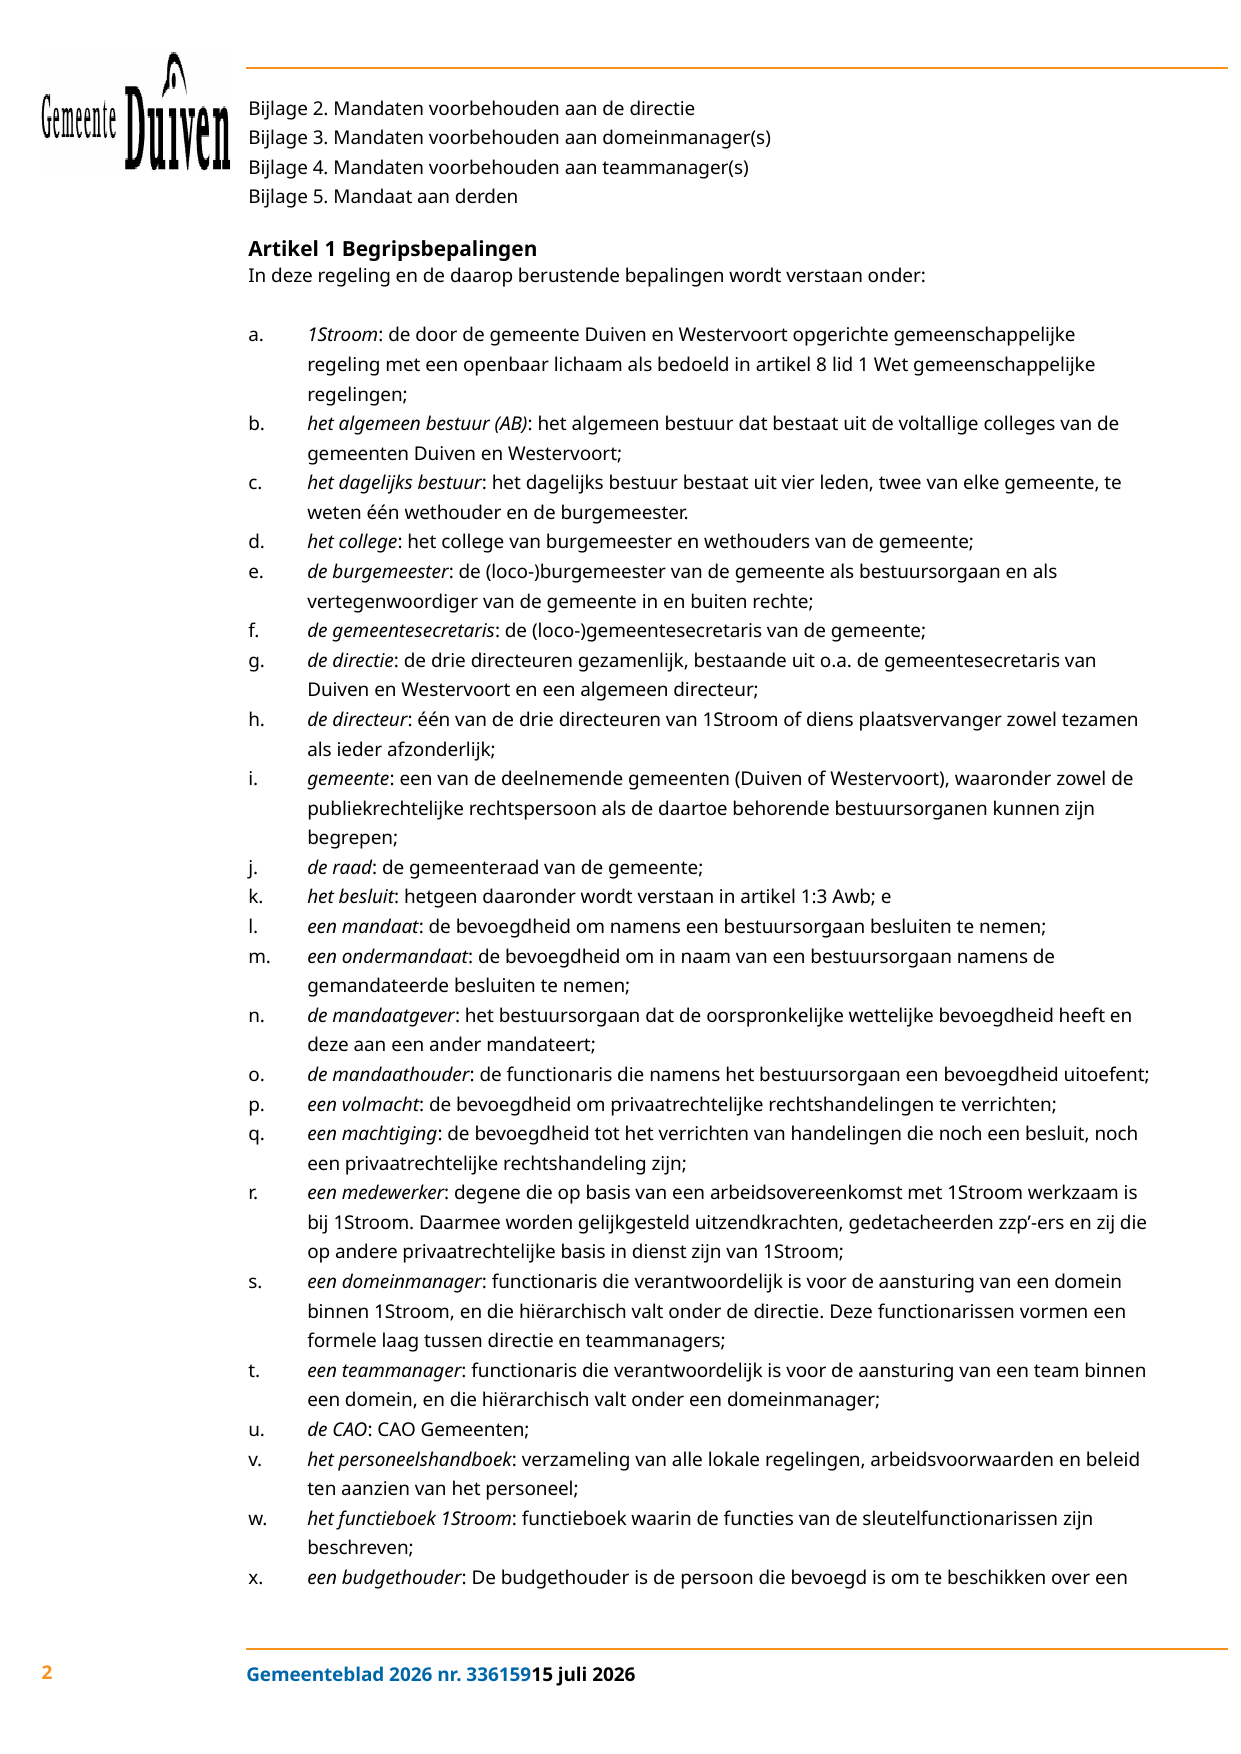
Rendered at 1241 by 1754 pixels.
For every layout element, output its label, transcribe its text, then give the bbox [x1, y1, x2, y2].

list het algemeen bestuur (AB): het algemeen bestuur dat bestaat uit de voltallige colleges van de gemeenten Duiven en Westervoort; [248, 410, 1152, 466]
list de CAO: CAO Gemeenten; [248, 1416, 1152, 1442]
list het dagelijks bestuur: het dagelijks bestuur bestaat uit vier leden, twee van elke gemeente, te weten één wethouder en de burgemeester. [248, 469, 1152, 525]
list het personeelshandboek: verzameling van alle lokale regelingen, arbeidsvoorwaarden en beleid ten aanzien van het personeel; [248, 1446, 1152, 1501]
picture [41, 47, 231, 172]
text Bijlage 2. Mandaten voorbehouden aan de directie [248, 95, 1152, 121]
list de mandaathouder: de functionaris die namens het bestuursorgaan een bevoegdheid uitoefent; [248, 1061, 1152, 1087]
list de directie: de drie directeuren gezamenlijk, bestaande uit o.a. de gemeentesecretaris van Duiven en Westervoort en een algemeen directeur; [248, 647, 1152, 702]
list de mandaatgever: het bestuursorgaan dat de oorspronkelijke wettelijke bevoegdheid heeft en deze aan een ander mandateert; [248, 1002, 1152, 1057]
list het college: het college van burgemeester en wethouders van de gemeente; [248, 529, 1152, 554]
list de raad: de gemeenteraad van de gemeente; [248, 854, 1152, 880]
list een medewerker: degene die op basis van een arbeidsovereenkomst met 1Stroom werkzaam is bij 1Stroom. Daarmee worden gelijkgesteld uitzendkrachten, gedetacheerden zzp’-ers en zij die op andere privaatrechtelijke basis in dienst zijn van 1Stroom; [248, 1179, 1152, 1264]
list de burgemeester: de (loco-)burgemeester van de gemeente als bestuursorgaan en als vertegenwoordiger van de gemeente in en buiten rechte; [248, 558, 1152, 613]
list de directeur: één van de drie directeuren van 1Stroom of diens plaatsvervanger zowel tezamen als ieder afzonderlijk; [248, 706, 1152, 761]
list 1Stroom: de door de gemeente Duiven en Westervoort opgerichte gemeenschappelijke regeling met een openbaar lichaam als bedoeld in artikel 8 lid 1 Wet gemeenschappelijke regelingen; [248, 322, 1152, 406]
list het functieboek 1Stroom: functieboek waarin de functies van de sleutelfunctionarissen zijn beschreven; [248, 1505, 1152, 1560]
text In deze regeling en de daarop berustende bepalingen wordt verstaan onder: [248, 262, 1152, 288]
text Bijlage 5. Mandaat aan derden [248, 183, 1152, 209]
list een teammanager: functionaris die verantwoordelijk is voor de aansturing van een team binnen een domein, en die hiërarchisch valt onder een domeinmanager; [248, 1357, 1152, 1412]
list een volmacht: de bevoegdheid om privaatrechtelijke rechtshandelingen te verrichten; [248, 1091, 1152, 1116]
text Artikel 1 Begripsbepalingen [248, 234, 1152, 262]
list een mandaat: de bevoegdheid om namens een bestuursorgaan besluiten te nemen; [248, 913, 1152, 939]
list de gemeentesecretaris: de (loco-)gemeentesecretaris van de gemeente; [248, 617, 1152, 643]
list gemeente: een van de deelnemende gemeenten (Duiven of Westervoort), waaronder zowel de publiekrechtelijke rechtspersoon als de daartoe behorende bestuursorganen kunnen zijn begrepen; [248, 765, 1152, 850]
text Bijlage 4. Mandaten voorbehouden aan teammanager(s) [248, 154, 1152, 180]
list een machtiging: de bevoegdheid tot het verrichten van handelingen die noch een besluit, noch een privaatrechtelijke rechtshandeling zijn; [248, 1120, 1152, 1176]
list een ondermandaat: de bevoegdheid om in naam van een bestuursorgaan namens de gemandateerde besluiten te nemen; [248, 943, 1152, 998]
list een domeinmanager: functionaris die verantwoordelijk is voor de aansturing van een domein binnen 1Stroom, en die hiërarchisch valt onder de directie. Deze functionarissen vormen een formele laag tussen directie en teammanagers; [248, 1268, 1152, 1353]
text Bijlage 3. Mandaten voorbehouden aan domeinmanager(s) [248, 124, 1152, 150]
list een budgethouder: De budgethouder is de persoon die bevoegd is om te beschikken over een [248, 1564, 1152, 1590]
list het besluit: hetgeen daaronder wordt verstaan in artikel 1:3 Awb; e [248, 884, 1152, 909]
